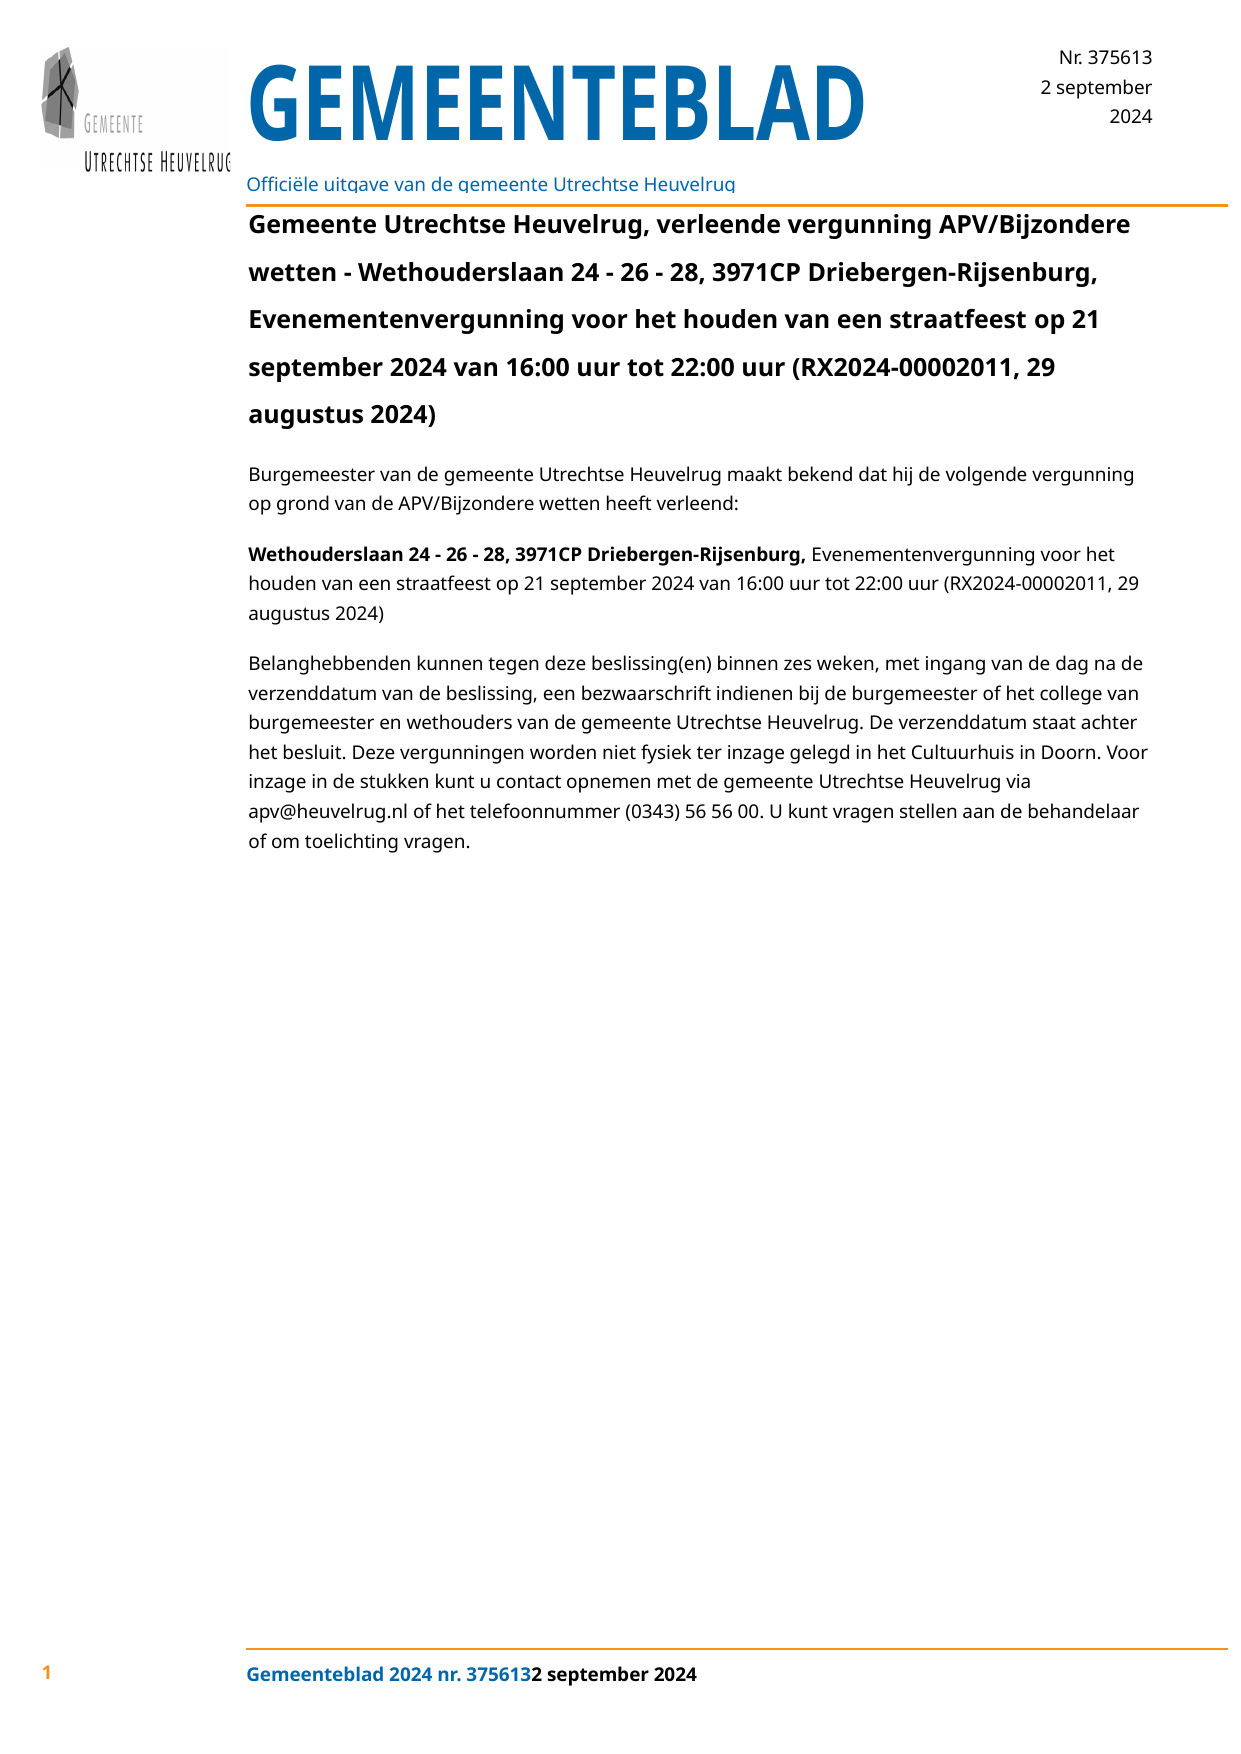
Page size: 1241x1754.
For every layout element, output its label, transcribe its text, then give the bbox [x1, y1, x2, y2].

text Gemeente Utrechtse Heuvelrug, verleende vergunning APV/Bijzondere wetten - Wethouderslaan 24 - 26 - 28, 3971CP Driebergen-Rijsenburg, Evenementenvergunning voor het houden van een straatfeest op 21 september 2024 van 16:00 uur tot 22:00 uur (RX2024-00002011, 29 augustus 2024) [248, 207, 1152, 431]
picture [41, 47, 231, 172]
text Burgemeester van de gemeente Utrechtse Heuvelrug maakt bekend dat hij de volgende vergunning op grond van de APV/Bijzondere wetten heeft verleend: [248, 461, 1152, 516]
text Wethouderslaan 24 - 26 - 28, 3971CP Driebergen-Rijsenburg, Evenementenvergunning voor het houden van een straatfeest op 21 september 2024 van 16:00 uur tot 22:00 uur (RX2024-00002011, 29 augustus 2024) [248, 541, 1152, 626]
text Belanghebbenden kunnen tegen deze beslissing(en) binnen zes weken, met ingang van de dag na de verzenddatum van de beslissing, een bezwaarschrift indienen bij de burgemeester of het college van burgemeester en wethouders van de gemeente Utrechtse Heuvelrug. De verzenddatum staat achter het besluit. Deze vergunningen worden niet fysiek ter inzage gelegd in het Cultuurhuis in Doorn. Voor inzage in de stukken kunt u contact opnemen met de gemeente Utrechtse Heuvelrug via apv@heuvelrug.nl of het telefoonnummer (0343) 56 56 00. U kunt vragen stellen aan de behandelaar of om toelichting vragen. [248, 650, 1152, 853]
